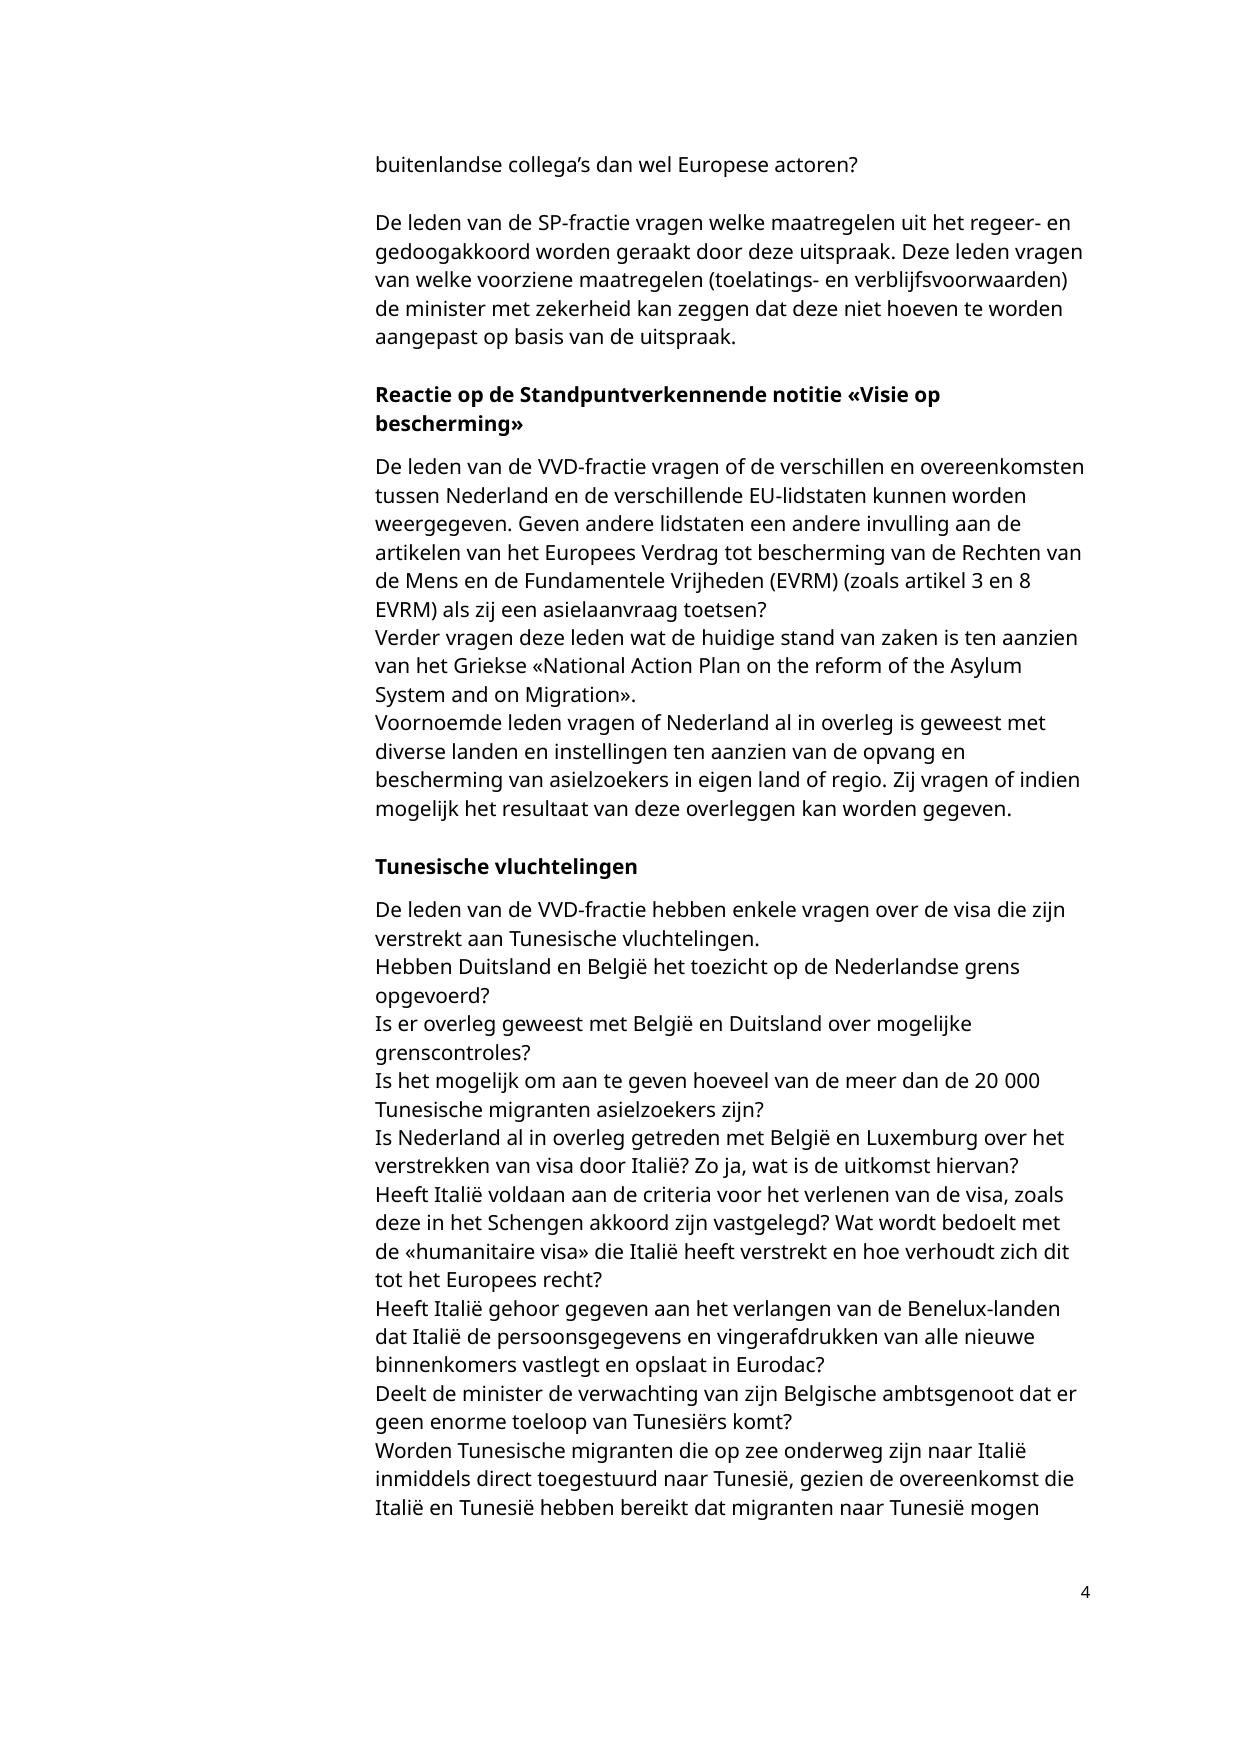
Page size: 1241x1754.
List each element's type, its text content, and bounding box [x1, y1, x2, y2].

text Voornoemde leden vragen of Nederland al in overleg is geweest met diverse landen en instellingen ten aanzien van de opvang en bescherming van asielzoekers in eigen land of regio. Zij vragen of indien mogelijk het resultaat van deze overleggen kan worden gegeven. [375, 708, 1090, 822]
text Heeft Italië voldaan aan de criteria voor het verlenen van de visa, zoals deze in het Schengen akkoord zijn vastgelegd? Wat wordt bedoelt met de «humanitaire visa» die Italië heeft verstrekt en hoe verhoudt zich dit tot het Europees recht? [375, 1180, 1090, 1294]
text Is Nederland al in overleg getreden met België en Luxemburg over het verstrekken van visa door Italië? Zo ja, wat is de uitkomst hiervan? [375, 1123, 1090, 1180]
text Verder vragen deze leden wat de huidige stand van zaken is ten aanzien van het Griekse «National Action Plan on the reform of the Asylum System and on Migration». [375, 623, 1090, 708]
text Worden Tunesische migranten die op zee onderweg zijn naar Italië inmiddels direct toegestuurd naar Tunesië, gezien de overeenkomst die Italië en Tunesië hebben bereikt dat migranten naar Tunesië mogen [375, 1436, 1090, 1521]
text De leden van de VVD-fractie vragen of de verschillen en overeenkomsten tussen Nederland en de verschillende EU-lidstaten kunnen worden weergegeven. Geven andere lidstaten een andere invulling aan de artikelen van het Europees Verdrag tot bescherming van de Rechten van de Mens en de Fundamentele Vrijheden (EVRM) (zoals artikel 3 en 8 EVRM) als zij een asielaanvraag toetsen? [375, 452, 1090, 623]
text Is er overleg geweest met België en Duitsland over mogelijke grenscontroles? [375, 1009, 1090, 1066]
text De leden van de SP-fractie vragen welke maatregelen uit het regeer- en gedoogakkoord worden geraakt door deze uitspraak. Deze leden vragen van welke voorziene maatregelen (toelatings- en verblijfsvoorwaarden) de minister met zekerheid kan zeggen dat deze niet hoeven te worden aangepast op basis van de uitspraak. [375, 208, 1090, 351]
text Heeft Italië gehoor gegeven aan het verlangen van de Benelux-landen dat Italië de persoonsgegevens en vingerafdrukken van alle nieuwe binnenkomers vastlegt en opslaat in Eurodac? [375, 1294, 1090, 1379]
text De leden van de VVD-fractie hebben enkele vragen over de visa die zijn verstrekt aan Tunesische vluchtelingen. [375, 896, 1090, 952]
text Hebben Duitsland en België het toezicht op de Nederlandse grens opgevoerd? [375, 952, 1090, 1009]
text Is het mogelijk om aan te geven hoeveel van de meer dan de 20 000 Tunesische migranten asielzoekers zijn? [375, 1066, 1090, 1123]
text Tunesische vluchtelingen [375, 852, 1090, 881]
text Reactie op de Standpuntverkennende notitie «Visie op bescherming» [375, 381, 1090, 437]
text Deelt de minister de verwachting van zijn Belgische ambtsgenoot dat er geen enorme toeloop van Tunesiërs komt? [375, 1379, 1090, 1436]
text buitenlandse collega’s dan wel Europese actoren? [375, 150, 1090, 178]
